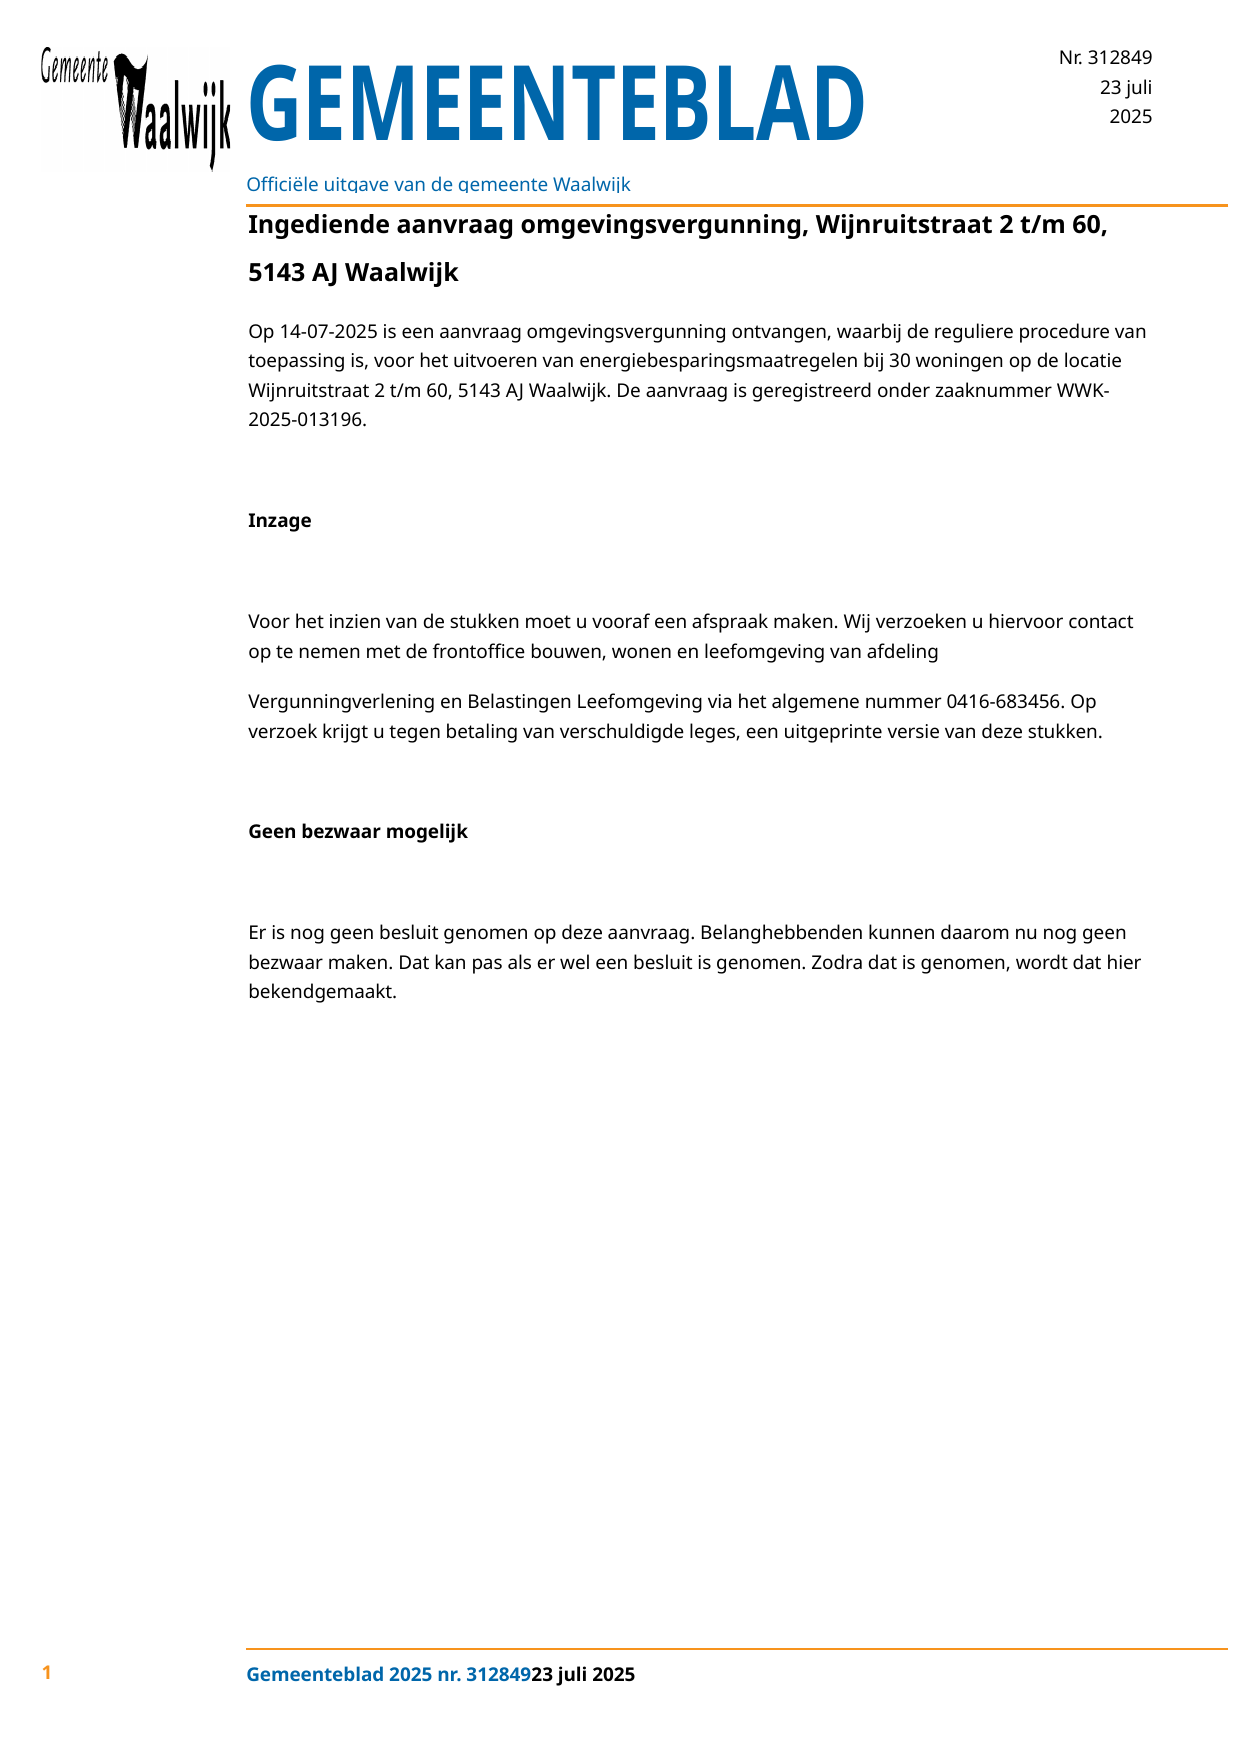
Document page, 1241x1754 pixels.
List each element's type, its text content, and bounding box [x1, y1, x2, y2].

text Ingediende aanvraag omgevingsvergunning, Wijnruitstraat 2 t/m 60, 5143 AJ Waalwijk [248, 207, 1152, 288]
text Vergunningverlening en Belastingen Leefomgeving via het algemene nummer 0416-683456. Op verzoek krijgt u tegen betaling van verschuldigde leges, een uitgeprinte versie van deze stukken. [248, 688, 1152, 744]
picture [41, 47, 231, 172]
text Er is nog geen besluit genomen op deze aanvraag. Belanghebbenden kunnen daarom nu nog geen bezwaar maken. Dat kan pas als er wel een besluit is genomen. Zodra dat is genomen, wordt dat hier bekendgemaakt. [248, 919, 1152, 1004]
text Voor het inzien van de stukken moet u vooraf een afspraak maken. Wij verzoeken u hiervoor contact op te nemen met de frontoffice bouwen, wonen en leefomgeving van afdeling [248, 608, 1152, 664]
text Inzage [248, 507, 1152, 533]
text Op 14-07-2025 is een aanvraag omgevingsvergunning ontvangen, waarbij de reguliere procedure van toepassing is, voor het uitvoeren van energiebesparingsmaatregelen bij 30 woningen op de locatie Wijnruitstraat 2 t/m 60, 5143 AJ Waalwijk. De aanvraag is geregistreerd onder zaaknummer WWK-2025-013196. [248, 318, 1152, 432]
text Geen bezwaar mogelijk [248, 819, 1152, 844]
